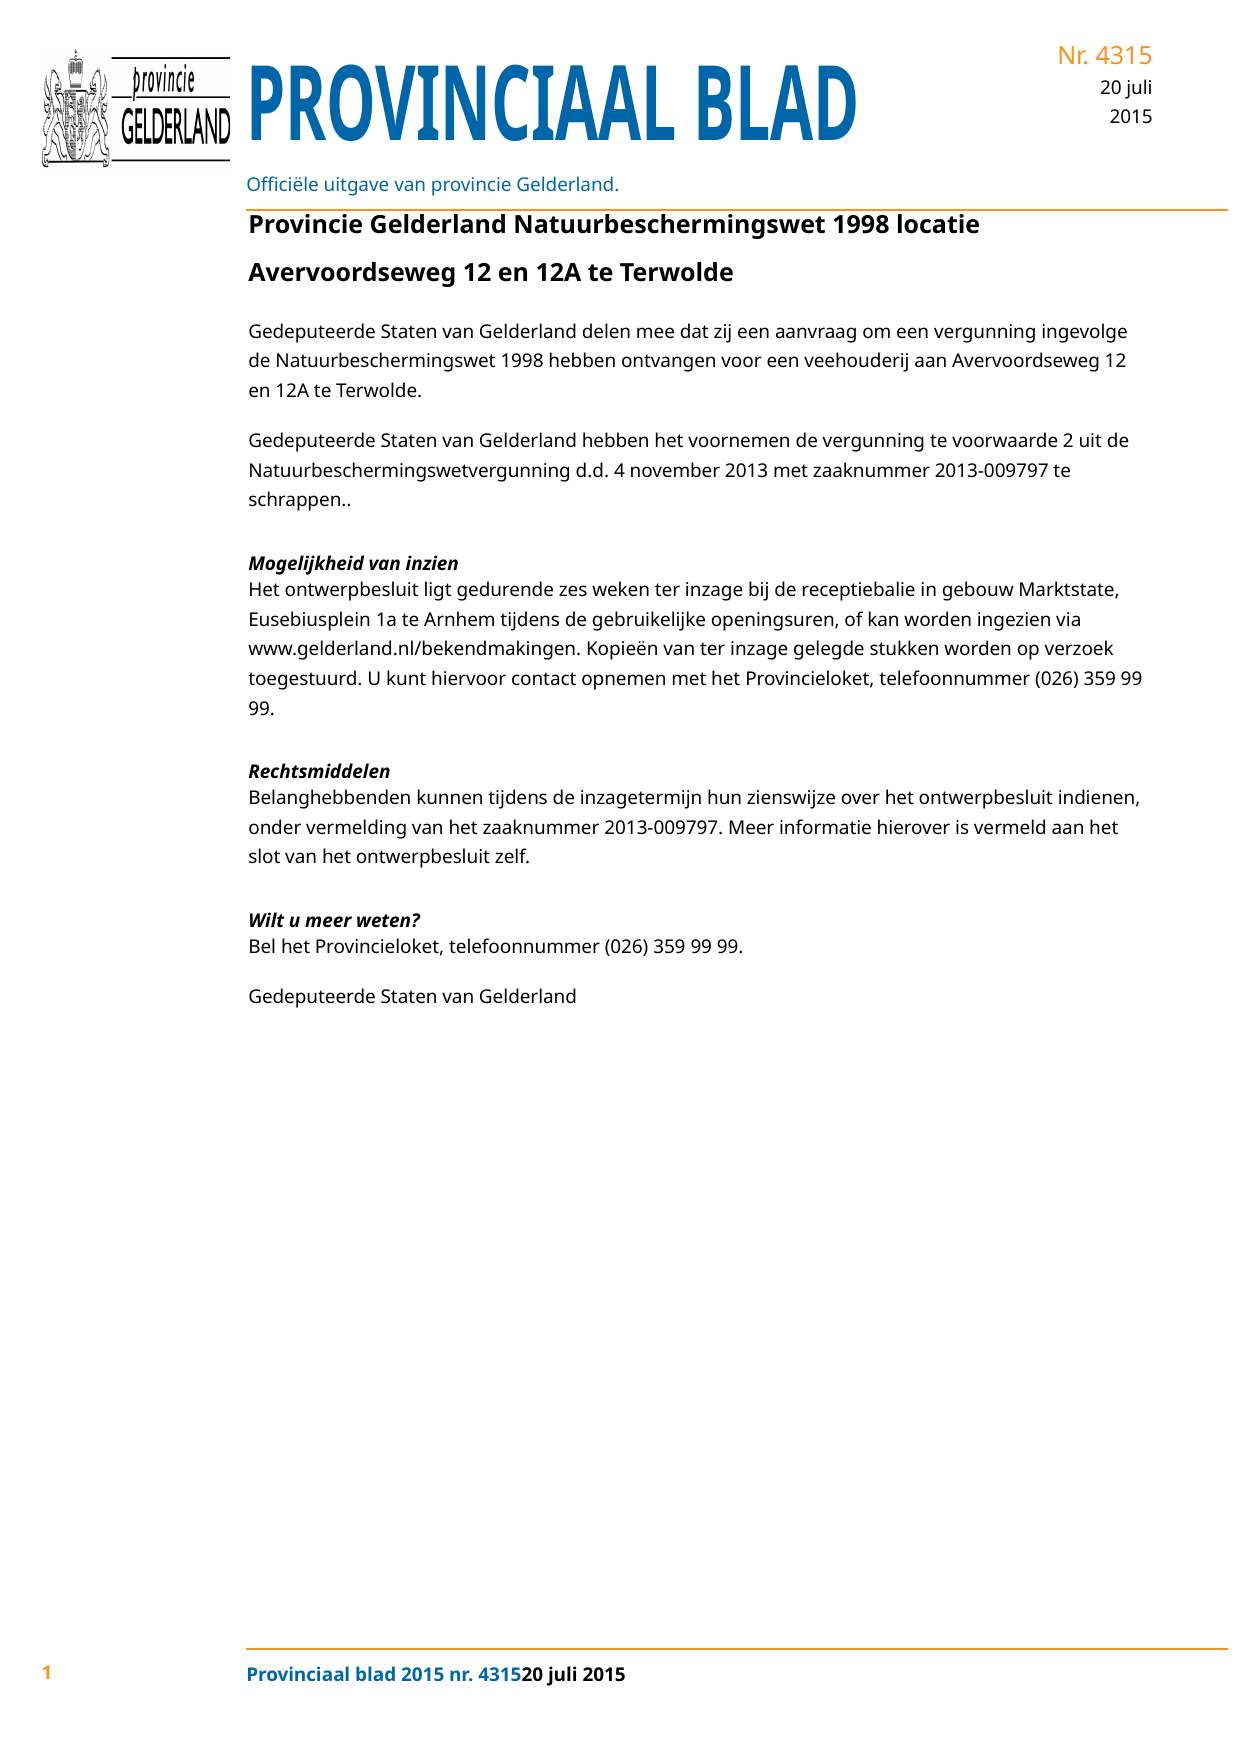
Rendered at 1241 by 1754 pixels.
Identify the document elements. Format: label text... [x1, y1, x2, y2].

text Gedeputeerde Staten van Gelderland delen mee dat zij een aanvraag om een vergunning ingevolge de Natuurbeschermingswet 1998 hebben ontvangen voor een veehouderij aan Avervoordseweg 12 en 12A te Terwolde. [248, 318, 1152, 403]
text Mogelijkheid van inzien [248, 551, 1152, 576]
text Provincie Gelderland Natuurbeschermingswet 1998 locatie Avervoordseweg 12 en 12A te Terwolde [248, 211, 1152, 288]
text Gedeputeerde Staten van Gelderland hebben het voornemen de vergunning te voorwaarde 2 uit de Natuurbeschermingswetvergunning d.d. 4 november 2013 met zaaknummer 2013-009797 te schrappen.. [248, 427, 1152, 512]
text Wilt u meer weten? [248, 907, 1152, 933]
text Bel het Provincieloket, telefoonnummer (026) 359 99 99. [248, 933, 1152, 959]
text Het ontwerpbesluit ligt gedurende zes weken ter inzage bij de receptiebalie in gebouw Marktstate, Eusebiusplein 1a te Arnhem tijdens de gebruikelijke openingsuren, of kan worden ingezien via www.gelderland.nl/bekendmakingen. Kopieën van ter inzage gelegde stukken worden op verzoek toegestuurd. U kunt hiervoor contact opnemen met het Provincieloket, telefoonnummer (026) 359 99 99. [248, 576, 1152, 720]
text Gedeputeerde Staten van Gelderland [248, 984, 1152, 1009]
text Rechtsmiddelen [248, 759, 1152, 784]
picture [41, 47, 231, 172]
text Belanghebbenden kunnen tijdens de inzagetermijn hun zienswijze over het ontwerpbesluit indienen, onder vermelding van het zaaknummer 2013-009797. Meer informatie hierover is vermeld aan het slot van het ontwerpbesluit zelf. [248, 784, 1152, 869]
